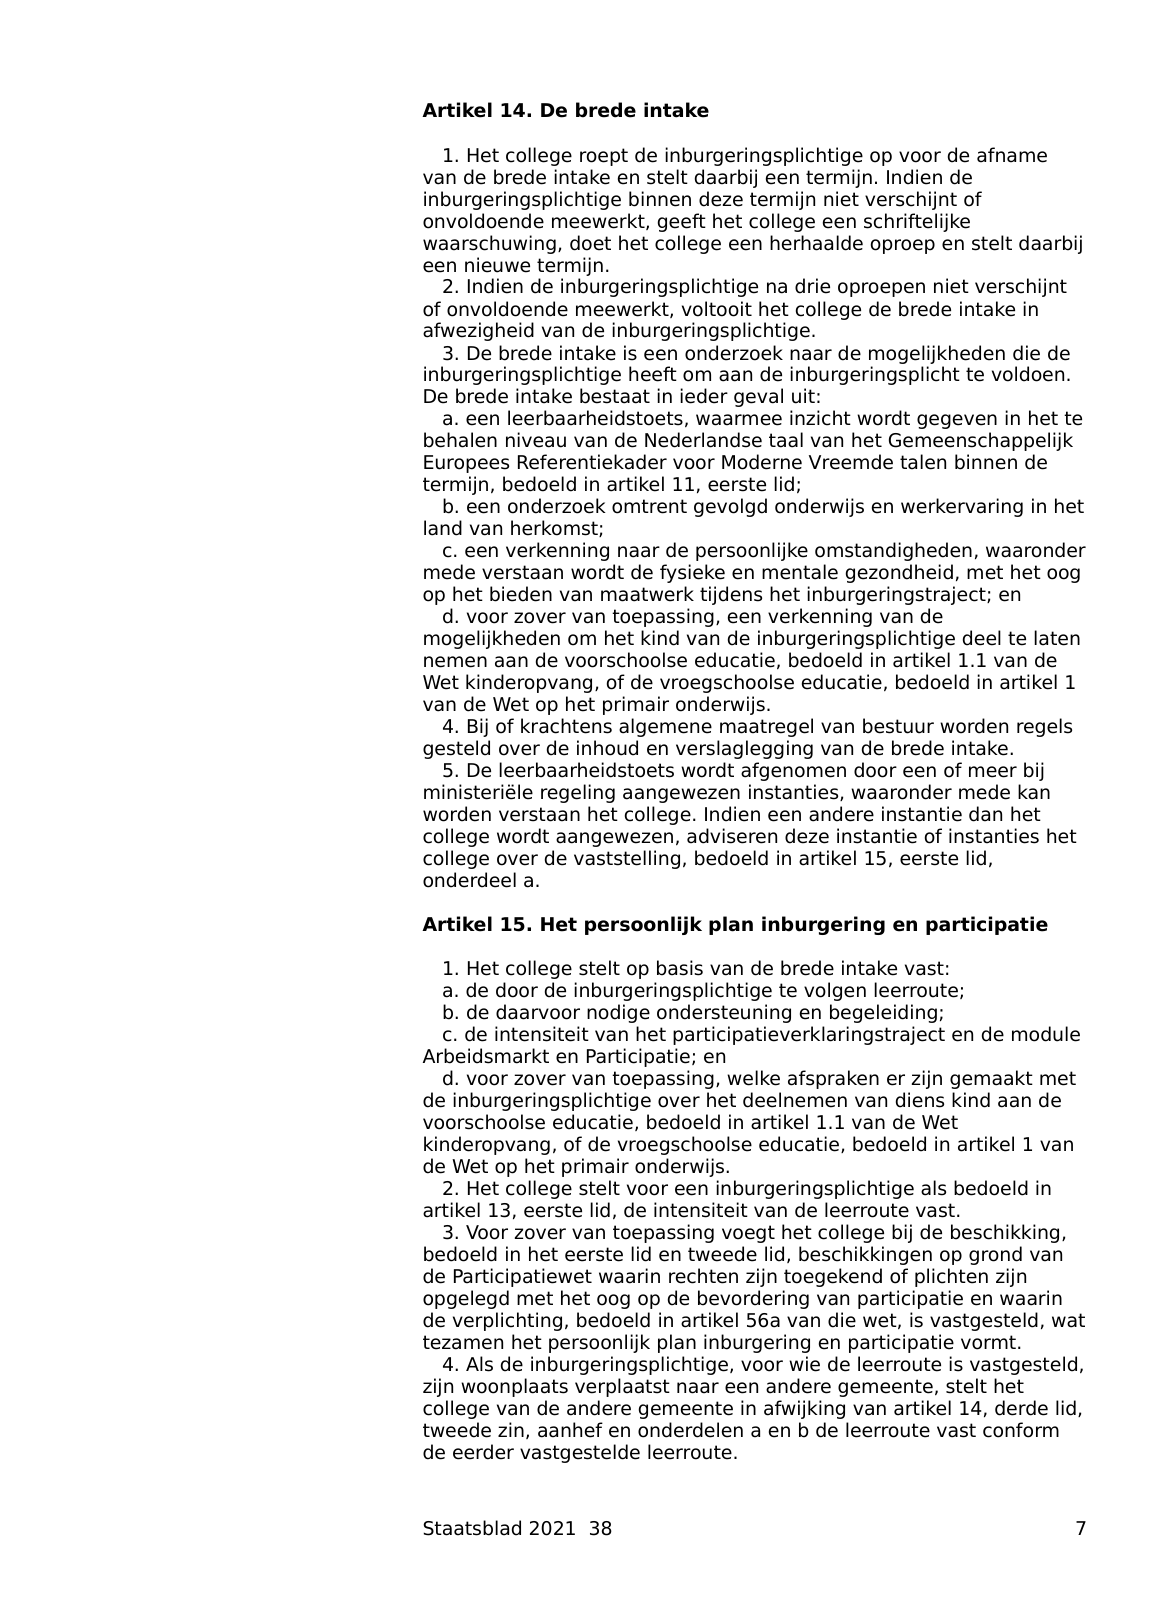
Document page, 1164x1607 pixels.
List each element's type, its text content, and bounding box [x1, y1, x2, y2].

text 2. Indien de inburgeringsplichtige na drie oproepen niet verschijnt of onvoldoende meewerkt, voltooit het college de brede intake in afwezigheid van de inburgeringsplichtige. [422, 276, 1087, 342]
text 1. Het college roept de inburgeringsplichtige op voor de afname van de brede intake en stelt daarbij een termijn. Indien de inburgeringsplichtige binnen deze termijn niet verschijnt of onvoldoende meewerkt, geeft het college een schriftelijke waarschuwing, doet het college een herhaalde oproep en stelt daarbij een nieuwe termijn. [422, 144, 1087, 276]
text b. de daarvoor nodige ondersteuning en begeleiding; [422, 1002, 1087, 1024]
text 3. De brede intake is een onderzoek naar de mogelijkheden die de inburgeringsplichtige heeft om aan de inburgeringsplicht te voldoen. De brede intake bestaat in ieder geval uit: [422, 342, 1087, 408]
text 1. Het college stelt op basis van de brede intake vast: [422, 958, 1087, 980]
subtitle Artikel 14. De brede intake [422, 100, 1087, 122]
text c. de intensiteit van het participatieverklaringstraject en de module Arbeidsmarkt en Participatie; en [422, 1024, 1087, 1068]
subtitle Artikel 15. Het persoonlijk plan inburgering en participatie [422, 914, 1087, 936]
text b. een onderzoek omtrent gevolgd onderwijs en werkervaring in het land van herkomst; [422, 496, 1087, 540]
text d. voor zover van toepassing, een verkenning van de mogelijkheden om het kind van de inburgeringsplichtige deel te laten nemen aan de voorschoolse educatie, bedoeld in artikel 1.1 van de Wet kinderopvang, of de vroegschoolse educatie, bedoeld in artikel 1 van de Wet op het primair onderwijs. [422, 606, 1087, 716]
text 4. Bij of krachtens algemene maatregel van bestuur worden regels gesteld over de inhoud en verslaglegging van de brede intake. [422, 716, 1087, 760]
text a. de door de inburgeringsplichtige te volgen leerroute; [422, 980, 1087, 1002]
text a. een leerbaarheidstoets, waarmee inzicht wordt gegeven in het te behalen niveau van de Nederlandse taal van het Gemeenschappelijk Europees Referentiekader voor Moderne Vreemde talen binnen de termijn, bedoeld in artikel 11, eerste lid; [422, 408, 1087, 496]
text 3. Voor zover van toepassing voegt het college bij de beschikking, bedoeld in het eerste lid en tweede lid, beschikkingen op grond van de Participatiewet waarin rechten zijn toegekend of plichten zijn opgelegd met het oog op de bevordering van participatie en waarin de verplichting, bedoeld in artikel 56a van die wet, is vastgesteld, wat tezamen het persoonlijk plan inburgering en participatie vormt. [422, 1222, 1087, 1354]
text d. voor zover van toepassing, welke afspraken er zijn gemaakt met de inburgeringsplichtige over het deelnemen van diens kind aan de voorschoolse educatie, bedoeld in artikel 1.1 van de Wet kinderopvang, of de vroegschoolse educatie, bedoeld in artikel 1 van de Wet op het primair onderwijs. [422, 1068, 1087, 1178]
text 4. Als de inburgeringsplichtige, voor wie de leerroute is vastgesteld, zijn woonplaats verplaatst naar een andere gemeente, stelt het college van de andere gemeente in afwijking van artikel 14, derde lid, tweede zin, aanhef en onderdelen a en b de leerroute vast conform de eerder vastgestelde leerroute. [422, 1354, 1087, 1464]
text 2. Het college stelt voor een inburgeringsplichtige als bedoeld in artikel 13, eerste lid, de intensiteit van de leerroute vast. [422, 1178, 1087, 1222]
text c. een verkenning naar de persoonlijke omstandigheden, waaronder mede verstaan wordt de fysieke en mentale gezondheid, met het oog op het bieden van maatwerk tijdens het inburgeringstraject; en [422, 540, 1087, 606]
text 5. De leerbaarheidstoets wordt afgenomen door een of meer bij ministeriële regeling aangewezen instanties, waaronder mede kan worden verstaan het college. Indien een andere instantie dan het college wordt aangewezen, adviseren deze instantie of instanties het college over de vaststelling, bedoeld in artikel 15, eerste lid, onderdeel a. [422, 760, 1087, 892]
